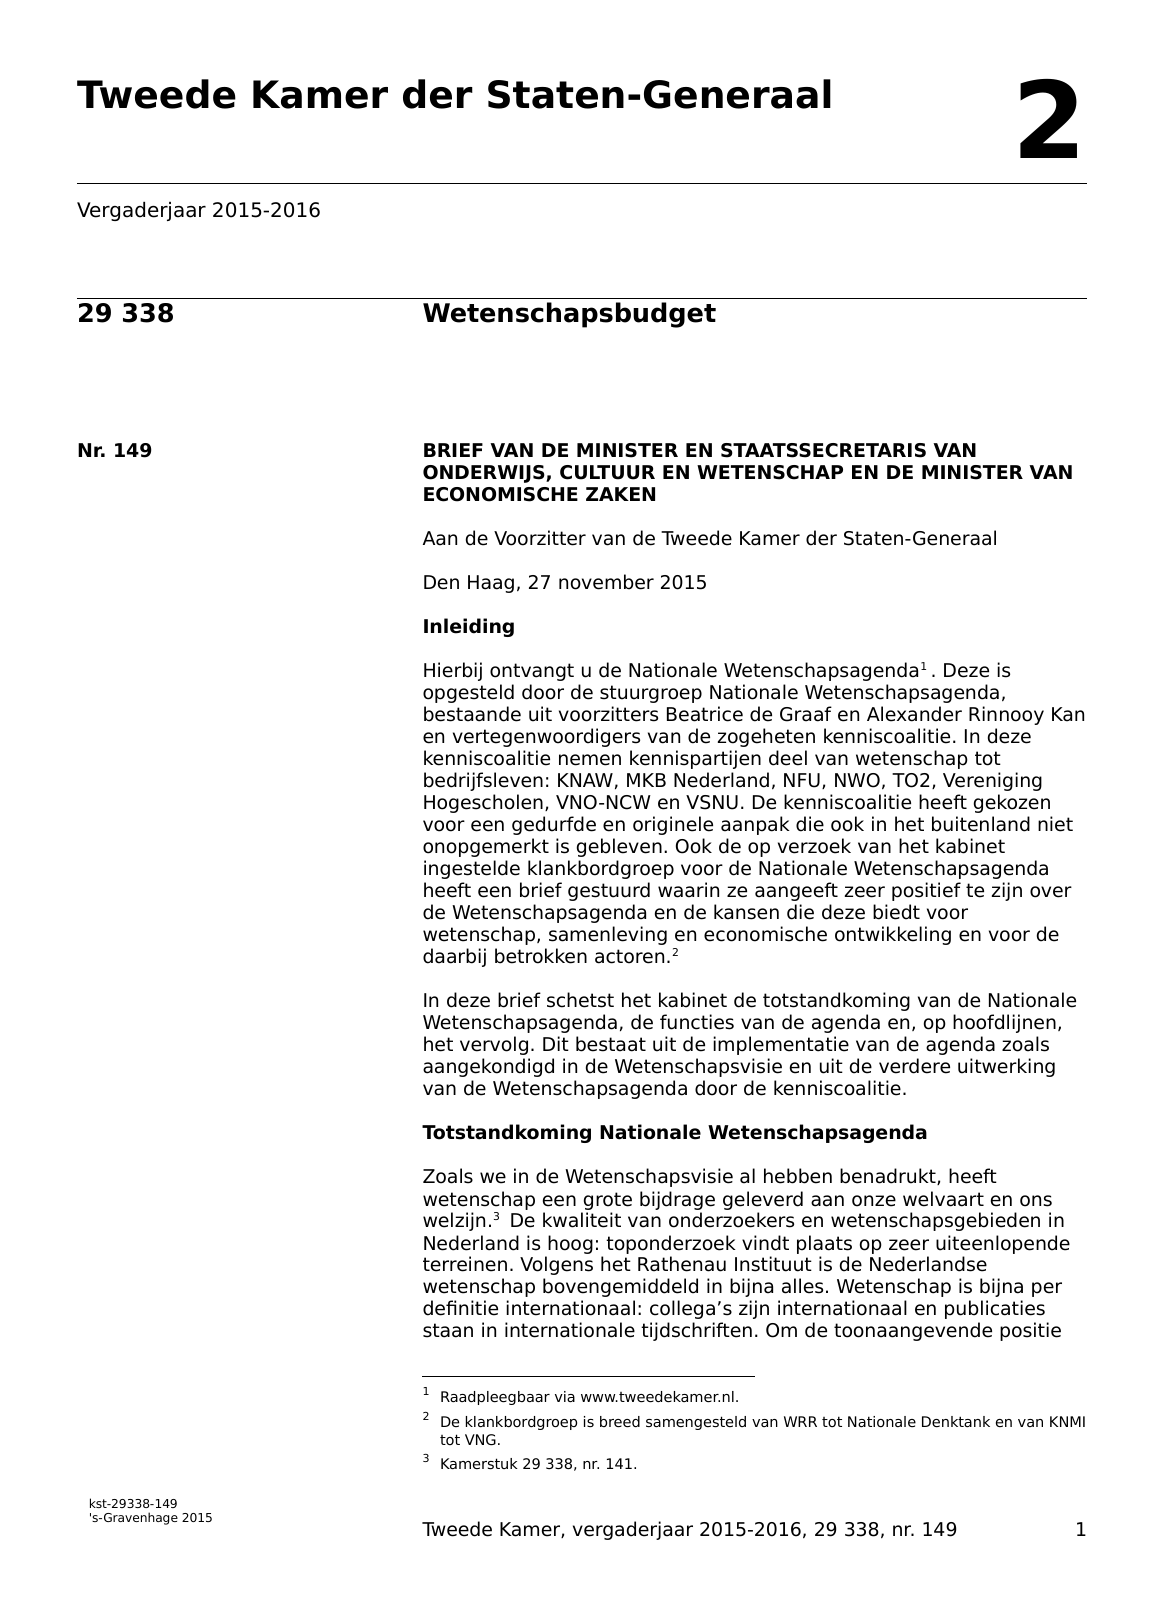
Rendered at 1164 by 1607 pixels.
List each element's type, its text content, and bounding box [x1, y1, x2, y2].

table_header 2 [886, 59, 1087, 183]
text Raadpleegbaar via www.tweedekamer.nl. [422, 1385, 1087, 1407]
subtitle Totstandkoming Nationale Wetenschapsagenda [422, 1122, 1087, 1144]
text De klankbordgroep is breed samengesteld van WRR tot Nationale Denktank en van KNMI tot VNG. [422, 1410, 1087, 1449]
text Zoals we in de Wetenschapsvisie al hebben benadrukt, heeft wetenschap een grote bijdrage geleverd aan onze welvaart en ons welzijn. De kwaliteit van onderzoekers en wetenschapsgebieden in Nederland is hoog: toponderzoek vindt plaats op zeer uiteenlopende terreinen. Volgens het Rathenau Instituut is de Nederlandse wetenschap bovengemiddeld in bijna alles. Wetenschap is bijna per definitie internationaal: collega’s zijn internationaal en publicaties staan in internationale tijdschriften. Om de toonaangevende positie [422, 1166, 1087, 1342]
subtitle Nr. 149 BRIEF VAN DE MINISTER EN STAATSSECRETARIS VAN ONDERWIJS, CULTUUR EN WETENSCHAP EN DE MINISTER VAN ECONOMISCHE ZAKEN [77, 440, 1087, 506]
table_cell Vergaderjaar 2015-2016 [77, 184, 1087, 298]
text kst-29338-149 [88, 1497, 323, 1511]
text Kamerstuk 29 338, nr. 141. [422, 1452, 1087, 1474]
subtitle Inleiding [422, 616, 1087, 638]
subtitle 29 338 Wetenschapsbudget [77, 299, 1087, 329]
text Den Haag, 27 november 2015 [422, 572, 1087, 594]
text In deze brief schetst het kabinet de totstandkoming van de Nationale Wetenschapsagenda, de functies van de agenda en, op hoofdlijnen, het vervolg. Dit bestaat uit de implementatie van de agenda zoals aangekondigd in de Wetenschapsvisie en uit de verdere uitwerking van de Wetenschapsagenda door de kenniscoalitie. [422, 990, 1087, 1100]
text 's-Gravenhage 2015 [88, 1511, 323, 1525]
text Aan de Voorzitter van de Tweede Kamer der Staten-Generaal [422, 528, 1087, 550]
text Hierbij ontvangt u de Nationale Wetenschapsagenda. Deze is opgesteld door de stuurgroep Nationale Wetenschapsagenda, bestaande uit voorzitters Beatrice de Graaf en Alexander Rinnooy Kan en vertegenwoordigers van de zogeheten kenniscoalitie. In deze kenniscoalitie nemen kennispartijen deel van wetenschap tot bedrijfsleven: KNAW, MKB Nederland, NFU, NWO, TO2, Vereniging Hogescholen, VNO-NCW en VSNU. De kenniscoalitie heeft gekozen voor een gedurfde en originele aanpak die ook in het buitenland niet onopgemerkt is gebleven. Ook de op verzoek van het kabinet ingestelde klankbordgroep voor de Nationale Wetenschapsagenda heeft een brief gestuurd waarin ze aangeeft zeer positief te zijn over de Wetenschapsagenda en de kansen die deze biedt voor wetenschap, samenleving en economische ontwikkeling en voor de daarbij betrokken actoren. [422, 660, 1087, 968]
table_header Tweede Kamer der Staten-Generaal [77, 59, 886, 183]
